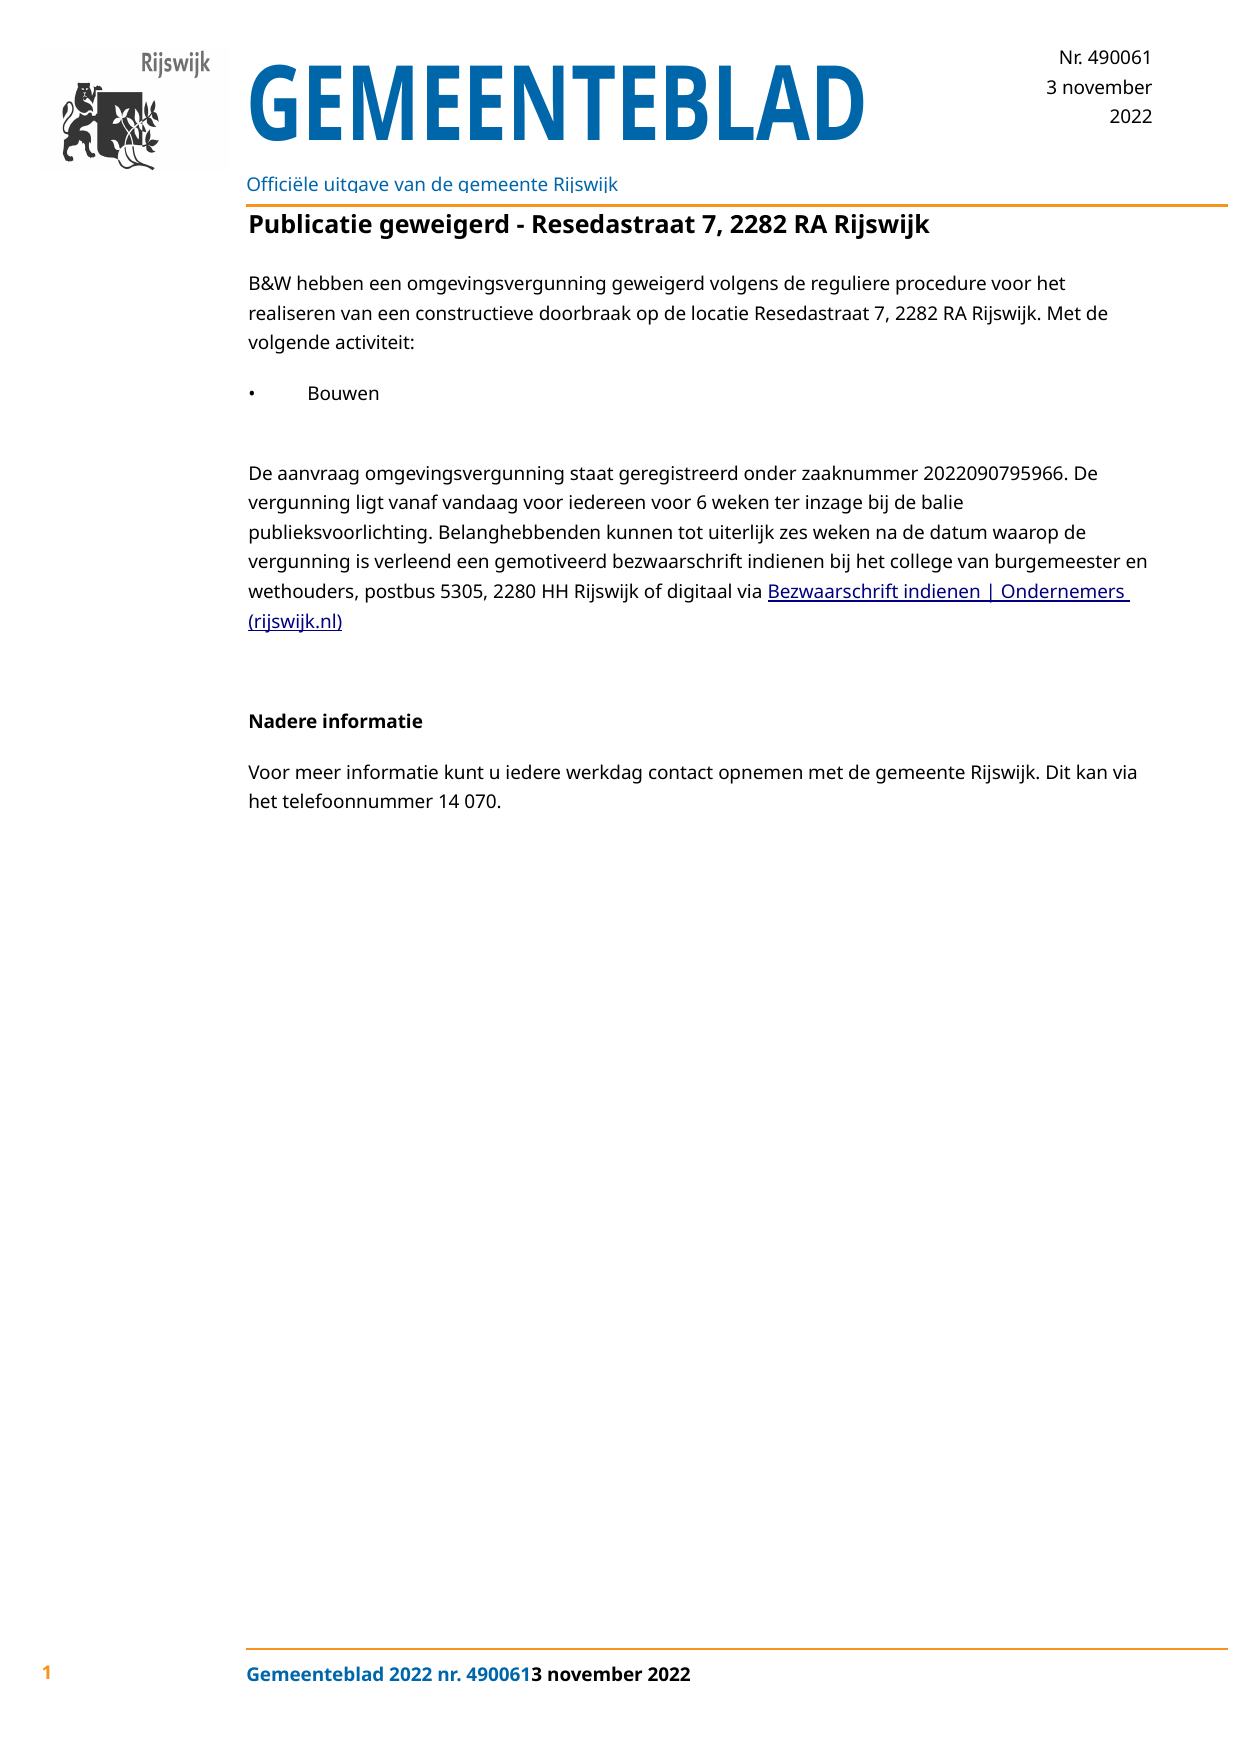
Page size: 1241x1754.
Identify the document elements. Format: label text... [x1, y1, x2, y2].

text Nadere informatie [248, 709, 1152, 734]
picture [41, 47, 231, 172]
list Bouwen [248, 380, 1152, 406]
text De aanvraag omgevingsvergunning staat geregistreerd onder zaaknummer 2022090795966. De vergunning ligt vanaf vandaag voor iedereen voor 6 weken ter inzage bij de balie publieksvoorlichting. Belanghebbenden kunnen tot uiterlijk zes weken na de datum waarop de vergunning is verleend een gemotiveerd bezwaarschrift indienen bij het college van burgemeester en wethouders, postbus 5305, 2280 HH Rijswijk of digitaal via Bezwaarschrift indienen | Ondernemers (rijswijk.nl) [248, 460, 1152, 633]
text B&W hebben een omgevingsvergunning geweigerd volgens de reguliere procedure voor het realiseren van een constructieve doorbraak op de locatie Resedastraat 7, 2282 RA Rijswijk. Met de volgende activiteit: [248, 270, 1152, 355]
text Publicatie geweigerd - Resedastraat 7, 2282 RA Rijswijk [248, 207, 1152, 241]
text Voor meer informatie kunt u iedere werkdag contact opnemen met de gemeente Rijswijk. Dit kan via het telefoonnummer 14 070. [248, 759, 1152, 814]
